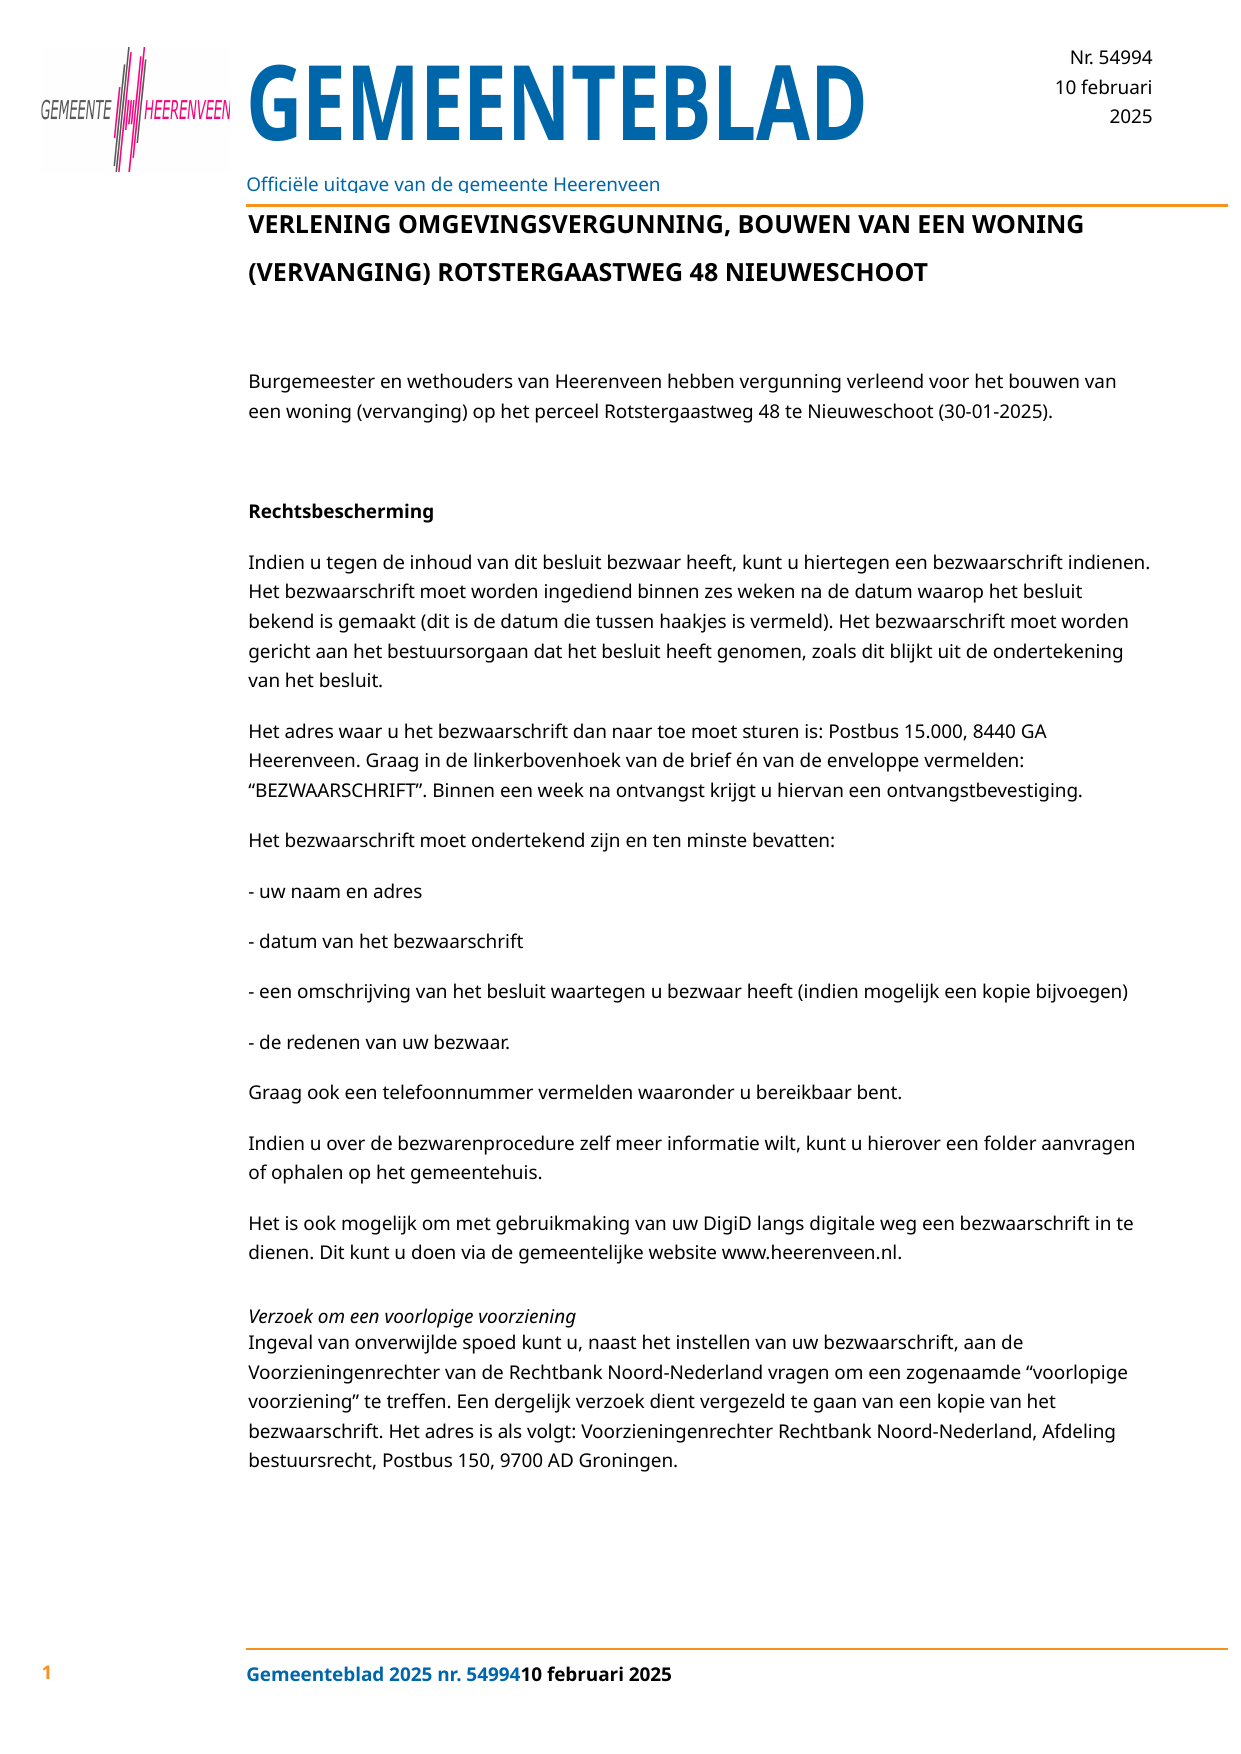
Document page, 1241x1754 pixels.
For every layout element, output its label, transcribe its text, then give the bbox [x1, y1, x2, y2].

text Indien u tegen de inhoud van dit besluit bezwaar heeft, kunt u hiertegen een bezwaarschrift indienen. Het bezwaarschrift moet worden ingediend binnen zes weken na de datum waarop het besluit bekend is gemaakt (dit is de datum die tussen haakjes is vermeld). Het bezwaarschrift moet worden gericht aan het bestuursorgaan dat het besluit heeft genomen, zoals dit blijkt uit de ondertekening van het besluit. [248, 549, 1152, 693]
text - datum van het bezwaarschrift [248, 928, 1152, 954]
text Indien u over de bezwarenprocedure zelf meer informatie wilt, kunt u hierover een folder aanvragen of ophalen op het gemeentehuis. [248, 1130, 1152, 1185]
text Het is ook mogelijk om met gebruikmaking van uw DigiD langs digitale weg een bezwaarschrift in te dienen. Dit kunt u doen via de gemeentelijke website www.heerenveen.nl. [248, 1210, 1152, 1265]
text Het adres waar u het bezwaarschrift dan naar toe moet sturen is: Postbus 15.000, 8440 GA Heerenveen. Graag in de linkerbovenhoek van de brief én van de enveloppe vermelden: “BEZWAARSCHRIFT”. Binnen een week na ontvangst krijgt u hiervan een ontvangstbevestiging. [248, 718, 1152, 803]
text - een omschrijving van het besluit waartegen u bezwaar heeft (indien mogelijk een kopie bijvoegen) [248, 979, 1152, 1004]
text VERLENING OMGEVINGSVERGUNNING, BOUWEN VAN EEN WONING (VERVANGING) ROTSTERGAASTWEG 48 NIEUWESCHOOT [248, 207, 1152, 288]
text - de redenen van uw bezwaar. [248, 1029, 1152, 1055]
text Ingeval van onverwijlde spoed kunt u, naast het instellen van uw bezwaarschrift, aan de Voorzieningenrechter van de Rechtbank Noord-Nederland vragen om een zogenaamde “voorlopige voorziening” te treffen. Een dergelijk verzoek dient vergezeld te gaan van een kopie van het bezwaarschrift. Het adres is als volgt: Voorzieningenrechter Rechtbank Noord-Nederland, Afdeling bestuursrecht, Postbus 150, 9700 AD Groningen. [248, 1329, 1152, 1473]
text - uw naam en adres [248, 878, 1152, 904]
text Verzoek om een voorlopige voorziening [248, 1303, 1152, 1329]
text Rechtsbescherming [248, 499, 1152, 524]
text Burgemeester en wethouders van Heerenveen hebben vergunning verleend voor het bouwen van een woning (vervanging) op het perceel Rotstergaastweg 48 te Nieuweschoot (30-01-2025). [248, 368, 1152, 424]
picture [41, 47, 231, 172]
text Graag ook een telefoonnummer vermelden waaronder u bereikbaar bent. [248, 1079, 1152, 1105]
text Het bezwaarschrift moet ondertekend zijn en ten minste bevatten: [248, 827, 1152, 853]
